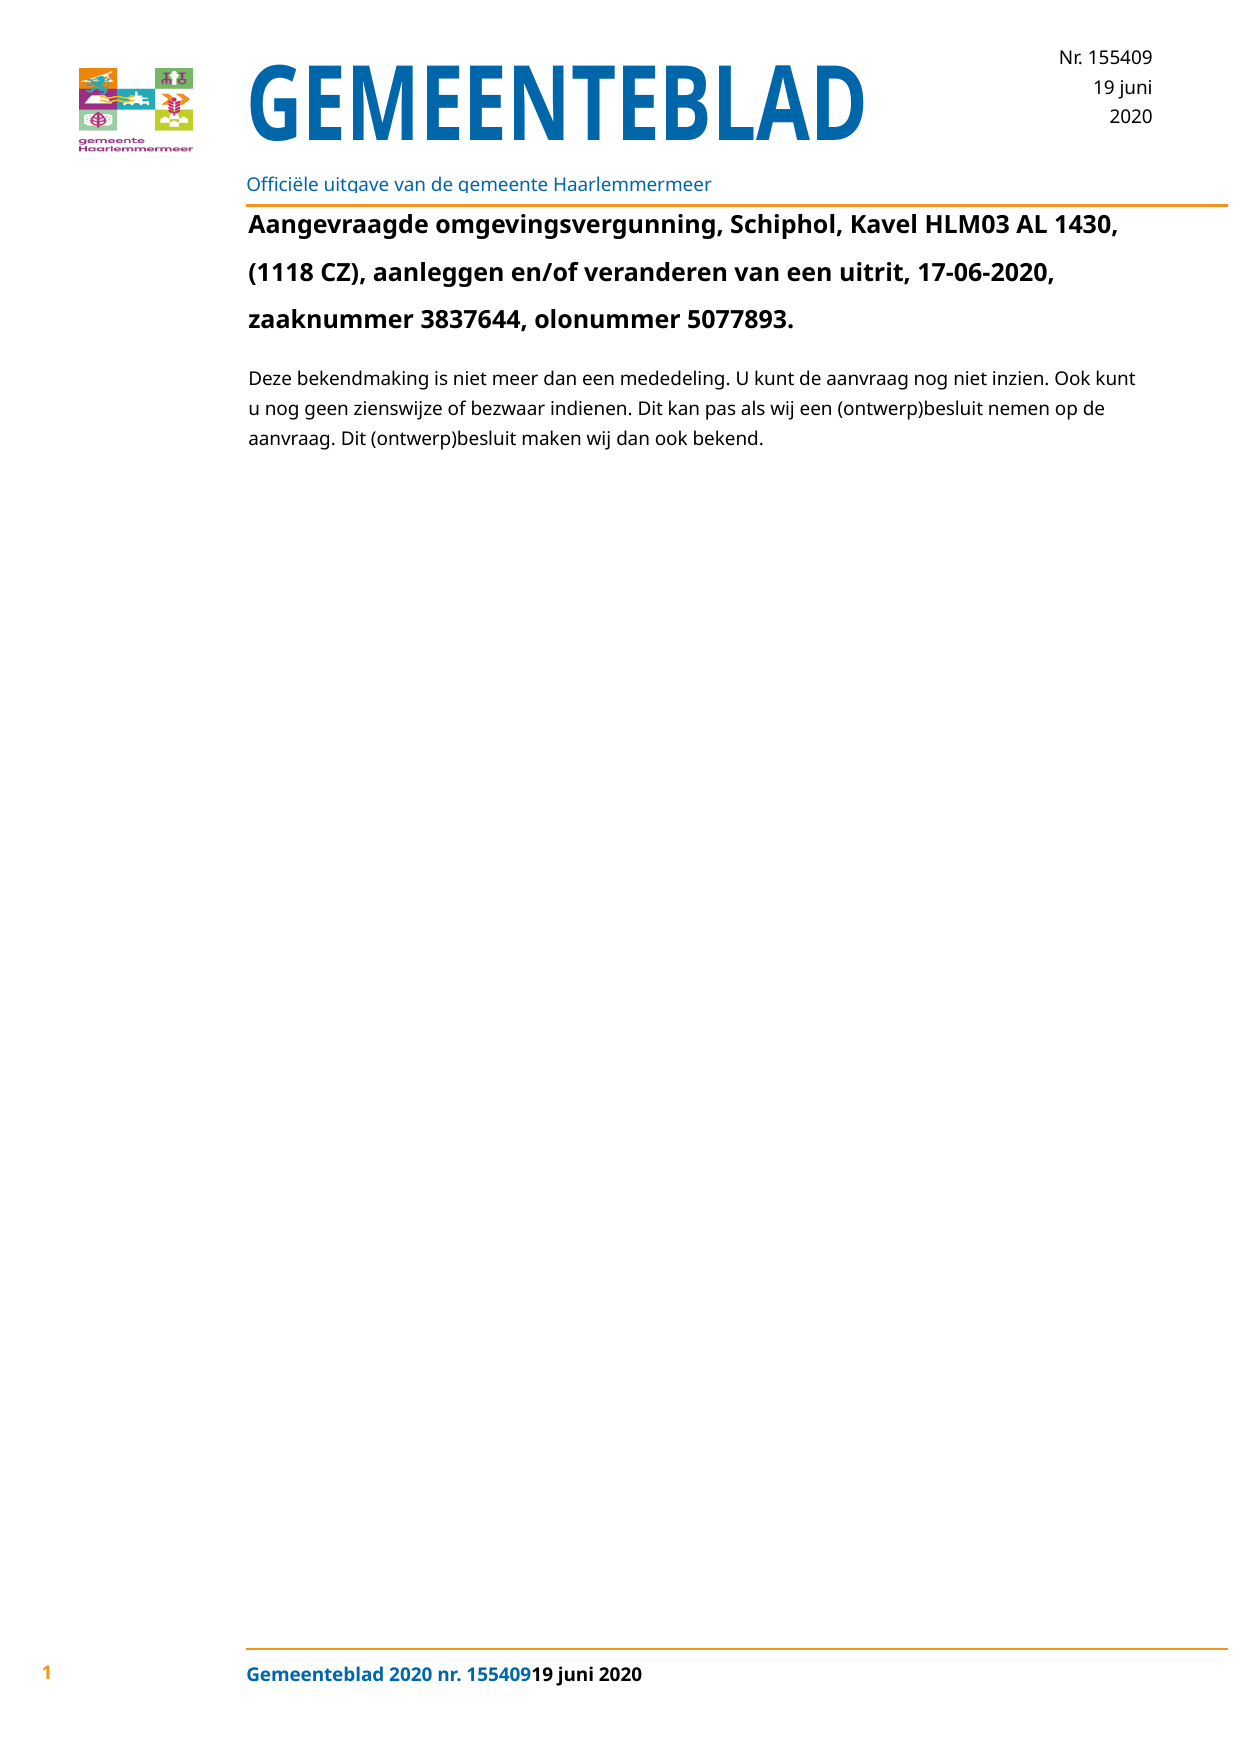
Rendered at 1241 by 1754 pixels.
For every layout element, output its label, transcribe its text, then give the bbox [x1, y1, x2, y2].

text Aangevraagde omgevingsvergunning, Schiphol, Kavel HLM03 AL 1430, (1118 CZ), aanleggen en/of veranderen van een uitrit, 17-06-2020, zaaknummer 3837644, olonummer 5077893. [248, 207, 1152, 336]
text Deze bekendmaking is niet meer dan een mededeling. U kunt de aanvraag nog niet inzien. Ook kunt u nog geen zienswijze of bezwaar indienen. Dit kan pas als wij een (ontwerp)besluit nemen op de aanvraag. Dit (ontwerp)besluit maken wij dan ook bekend. [248, 366, 1152, 450]
picture [41, 47, 231, 172]
